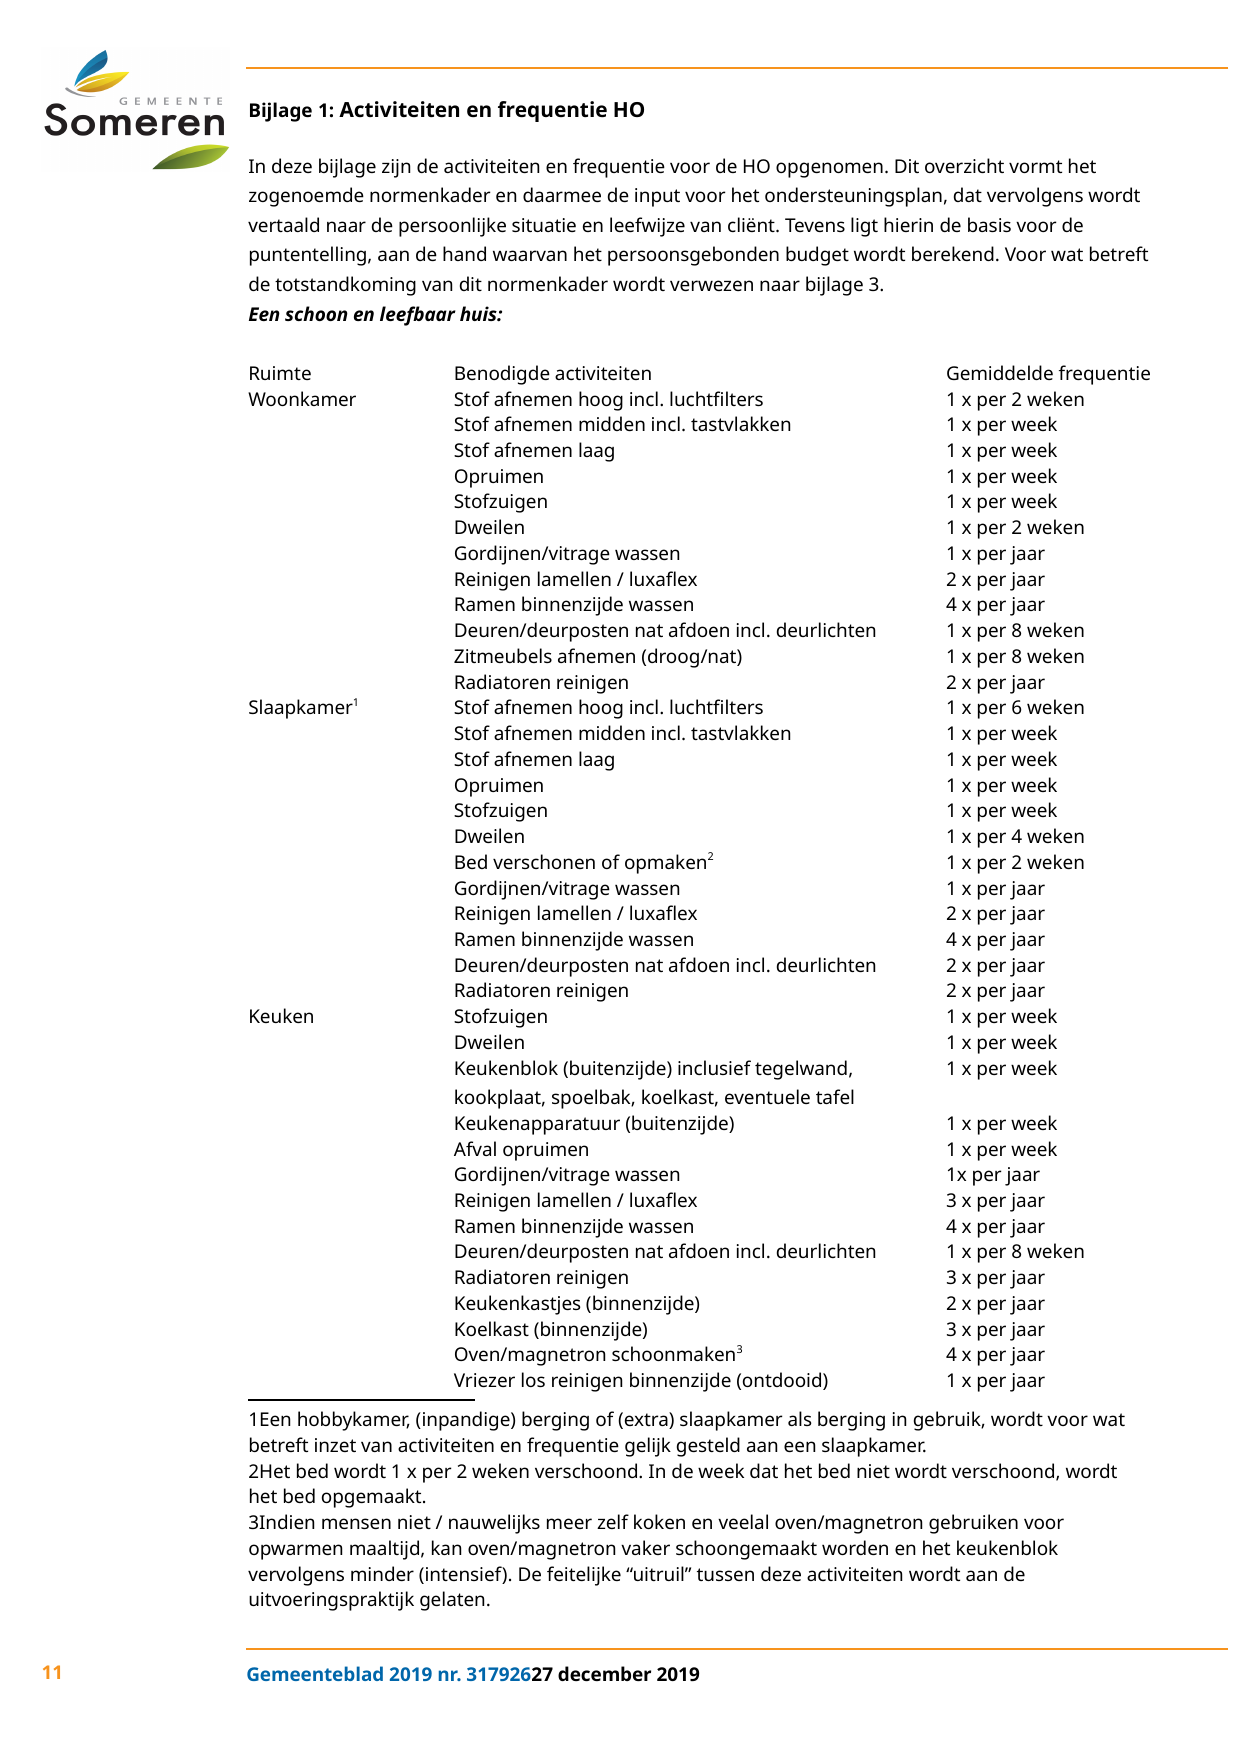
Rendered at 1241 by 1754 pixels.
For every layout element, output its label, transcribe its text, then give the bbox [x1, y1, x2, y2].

table_cell 1 x per week [946, 412, 1152, 437]
table_cell Stof afnemen midden incl. tastvlakken [454, 412, 946, 437]
table_cell Reinigen lamellen / luxaflex [454, 900, 946, 926]
table_cell 2 x per jaar [946, 900, 1152, 926]
table_cell [248, 1136, 454, 1162]
table_cell [248, 643, 454, 669]
table_cell [248, 952, 454, 978]
table_cell Gordijnen/vitrage wassen [454, 875, 946, 900]
table_cell 1 x per week [946, 489, 1152, 514]
table_cell 3 x per jaar [946, 1265, 1152, 1290]
text In deze bijlage zijn de activiteiten en frequentie voor de HO opgenomen. Dit overzicht vormt het zogenoemde normenkader en daarmee de input voor het ondersteuningsplan, dat vervolgens wordt vertaald naar de persoonlijke situatie en leefwijze van cliënt. Tevens ligt hierin de basis voor de puntentelling, aan de hand waarvan het persoonsgebonden budget wordt berekend. Voor wat betreft de totstandkoming van dit normenkader wordt verwezen naar bijlage 3. [248, 153, 1152, 297]
table_cell [248, 1316, 454, 1342]
table_cell Stofzuigen [454, 1003, 946, 1029]
text Een schoon en leefbaar huis: [248, 301, 1152, 327]
table_cell 1 x per 8 weken [946, 643, 1152, 669]
table_cell [248, 489, 454, 514]
table_cell [248, 1265, 454, 1290]
table_cell 1 x per week [946, 720, 1152, 746]
table_cell 1 x per week [946, 437, 1152, 463]
table_cell Slaapkamer [248, 695, 454, 720]
table_cell 1 x per jaar [946, 1368, 1152, 1393]
table_cell 1 x per 8 weken [946, 618, 1152, 643]
table_cell 1 x per 6 weken [946, 695, 1152, 720]
table_cell [248, 900, 454, 926]
table_cell 1 x per week [946, 746, 1152, 772]
table_cell Stof afnemen hoog incl. luchtfilters [454, 695, 946, 720]
table_cell Radiatoren reinigen [454, 978, 946, 1003]
table_cell [248, 1162, 454, 1187]
table_cell Keukenblok (buitenzijde) inclusief tegelwand, kookplaat, spoelbak, koelkast, eventuele tafel [454, 1055, 946, 1110]
table_cell Ramen binnenzijde wassen [454, 592, 946, 617]
table_cell 2 x per jaar [946, 952, 1152, 978]
table_cell Oven/magnetron schoonmaken [454, 1342, 946, 1367]
table_cell Ramen binnenzijde wassen [454, 926, 946, 952]
table_cell Stof afnemen laag [454, 437, 946, 463]
table_cell [248, 412, 454, 437]
table_cell Stofzuigen [454, 798, 946, 823]
table_cell Stof afnemen midden incl. tastvlakken [454, 720, 946, 746]
table_cell 1 x per week [946, 1136, 1152, 1162]
picture [41, 47, 231, 172]
table_header Benodigde activiteiten [454, 360, 946, 386]
table_cell [248, 1239, 454, 1264]
table_cell [248, 875, 454, 900]
table_cell Koelkast (binnenzijde) [454, 1316, 946, 1342]
table_cell 1x per jaar [946, 1162, 1152, 1187]
table_cell [248, 1110, 454, 1136]
table_cell Zitmeubels afnemen (droog/nat) [454, 643, 946, 669]
table_cell 4 x per jaar [946, 926, 1152, 952]
table_cell [248, 978, 454, 1003]
table_cell Deuren/deurposten nat afdoen incl. deurlichten [454, 952, 946, 978]
table_cell [248, 515, 454, 540]
table_header Gemiddelde frequentie [946, 360, 1152, 386]
text Bijlage 1: Activiteiten en frequentie HO [248, 95, 1152, 123]
table_cell Dweilen [454, 515, 946, 540]
table_cell Dweilen [454, 823, 946, 849]
table_cell Deuren/deurposten nat afdoen incl. deurlichten [454, 618, 946, 643]
table_cell Afval opruimen [454, 1136, 946, 1162]
table_cell Reinigen lamellen / luxaflex [454, 1187, 946, 1213]
table_cell Woonkamer [248, 386, 454, 412]
table_cell Radiatoren reinigen [454, 669, 946, 694]
table_cell 1 x per 4 weken [946, 823, 1152, 849]
table_cell [248, 618, 454, 643]
table_cell [248, 463, 454, 489]
table_cell [248, 926, 454, 952]
table_cell [248, 746, 454, 772]
table_cell [248, 540, 454, 566]
table_cell 1 x per week [946, 1029, 1152, 1055]
table_cell 2 x per jaar [946, 1290, 1152, 1316]
table_header Ruimte [248, 360, 454, 386]
table_cell Gordijnen/vitrage wassen [454, 540, 946, 566]
table_cell Opruimen [454, 463, 946, 489]
table_cell 1 x per 2 weken [946, 515, 1152, 540]
table_cell 2 x per jaar [946, 669, 1152, 694]
table_cell 3 x per jaar [946, 1187, 1152, 1213]
table_cell 3 x per jaar [946, 1316, 1152, 1342]
table_cell 1 x per week [946, 798, 1152, 823]
table_cell Reinigen lamellen / luxaflex [454, 566, 946, 592]
table_cell [248, 849, 454, 875]
table_cell [248, 437, 454, 463]
table_cell [248, 1290, 454, 1316]
table_cell [248, 823, 454, 849]
table_cell [248, 1213, 454, 1239]
table_cell 1 x per week [946, 1003, 1152, 1029]
table_cell Gordijnen/vitrage wassen [454, 1162, 946, 1187]
table_cell Keukenapparatuur (buitenzijde) [454, 1110, 946, 1136]
table_cell 1 x per week [946, 1055, 1152, 1110]
table_cell 1 x per week [946, 1110, 1152, 1136]
table_cell Deuren/deurposten nat afdoen incl. deurlichten [454, 1239, 946, 1264]
table_cell Bed verschonen of opmaken [454, 849, 946, 875]
table_cell 1 x per jaar [946, 875, 1152, 900]
table_cell [248, 798, 454, 823]
table_cell Vriezer los reinigen binnenzijde (ontdooid) [454, 1368, 946, 1393]
table_cell Radiatoren reinigen [454, 1265, 946, 1290]
table_cell 1 x per 8 weken [946, 1239, 1152, 1264]
table_cell 2 x per jaar [946, 566, 1152, 592]
table_cell 4 x per jaar [946, 592, 1152, 617]
table_cell Keukenkastjes (binnenzijde) [454, 1290, 946, 1316]
table_cell 1 x per jaar [946, 540, 1152, 566]
table_cell [248, 1055, 454, 1110]
table_cell [248, 566, 454, 592]
table_cell 4 x per jaar [946, 1213, 1152, 1239]
table_cell Ramen binnenzijde wassen [454, 1213, 946, 1239]
table_cell [248, 1368, 454, 1393]
table_cell 4 x per jaar [946, 1342, 1152, 1367]
table_cell 1 x per 2 weken [946, 386, 1152, 412]
table_cell Opruimen [454, 772, 946, 797]
table_cell Stof afnemen hoog incl. luchtfilters [454, 386, 946, 412]
table_cell [248, 1029, 454, 1055]
table_cell [248, 772, 454, 797]
table_cell Stofzuigen [454, 489, 946, 514]
table_cell [248, 1187, 454, 1213]
table_cell [248, 669, 454, 694]
table_cell 1 x per 2 weken [946, 849, 1152, 875]
table_cell Stof afnemen laag [454, 746, 946, 772]
table_cell Keuken [248, 1003, 454, 1029]
table_cell [248, 720, 454, 746]
table_cell 2 x per jaar [946, 978, 1152, 1003]
table_cell 1 x per week [946, 772, 1152, 797]
table_cell Dweilen [454, 1029, 946, 1055]
table_cell 1 x per week [946, 463, 1152, 489]
table_cell [248, 592, 454, 617]
table_cell [248, 1342, 454, 1367]
